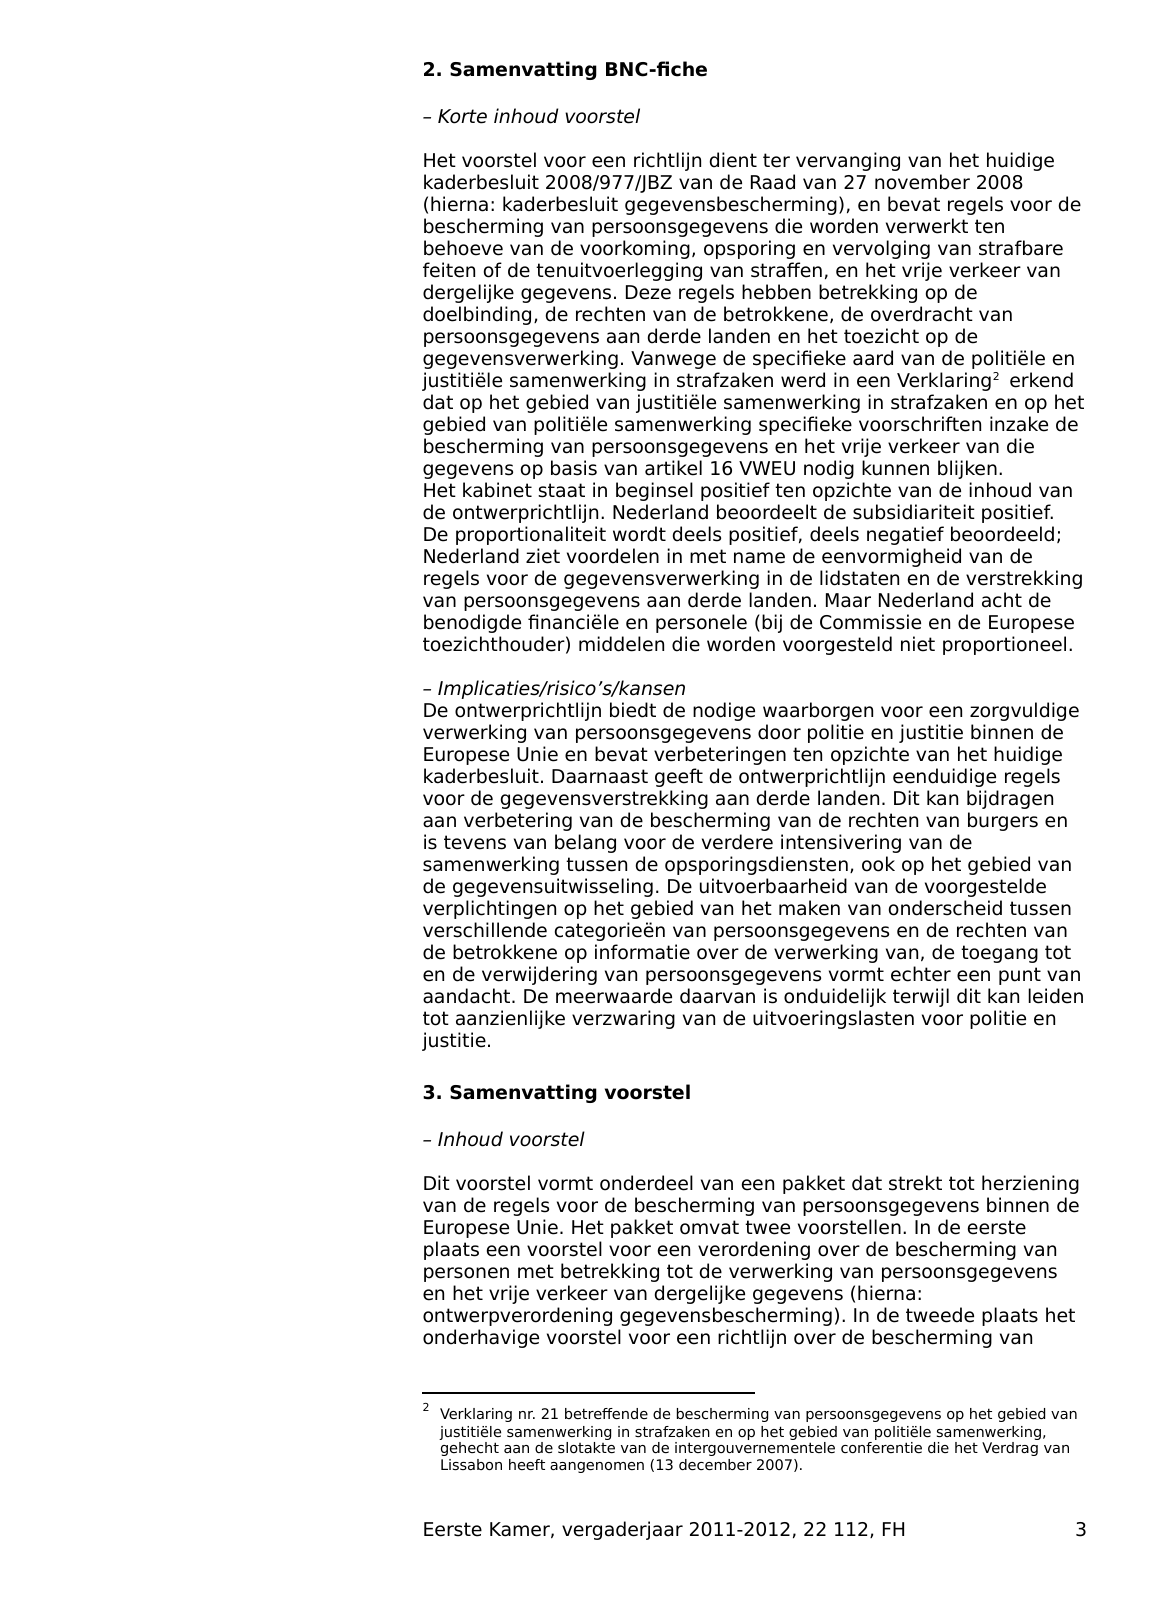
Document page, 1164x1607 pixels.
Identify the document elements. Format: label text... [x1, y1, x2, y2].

text Het voorstel voor een richtlijn dient ter vervanging van het huidige kaderbesluit 2008/977/JBZ van de Raad van 27 november 2008 (hierna: kaderbesluit gegevensbescherming), en bevat regels voor de bescherming van persoonsgegevens die worden verwerkt ten behoeve van de voorkoming, opsporing en vervolging van strafbare feiten of de tenuitvoerlegging van straffen, en het vrije verkeer van dergelijke gegevens. Deze regels hebben betrekking op de doelbinding, de rechten van de betrokkene, de overdracht van persoonsgegevens aan derde landen en het toezicht op de gegevensverwerking. Vanwege de specifieke aard van de politiële en justitiële samenwerking in strafzaken werd in een Verklaring erkend dat op het gebied van justitiële samenwerking in strafzaken en op het gebied van politiële samenwerking specifieke voorschriften inzake de bescherming van persoonsgegevens en het vrije verkeer van die gegevens op basis van artikel 16 VWEU nodig kunnen blijken. [422, 150, 1087, 480]
text Verklaring nr. 21 betreffende de bescherming van persoonsgegevens op het gebied van justitiële samenwerking in strafzaken en op het gebied van politiële samenwerking, gehecht aan de slotakte van de intergouvernementele conferentie die het Verdrag van Lissabon heeft aangenomen (13 december 2007). [422, 1402, 1087, 1474]
text De ontwerprichtlijn biedt de nodige waarborgen voor een zorgvuldige verwerking van persoonsgegevens door politie en justitie binnen de Europese Unie en bevat verbeteringen ten opzichte van het huidige kaderbesluit. Daarnaast geeft de ontwerprichtlijn eenduidige regels voor de gegevensverstrekking aan derde landen. Dit kan bijdragen aan verbetering van de bescherming van de rechten van burgers en is tevens van belang voor de verdere intensivering van de samenwerking tussen de opsporingsdiensten, ook op het gebied van de gegevensuitwisseling. De uitvoerbaarheid van de voorgestelde verplichtingen op het gebied van het maken van onderscheid tussen verschillende categorieën van persoonsgegevens en de rechten van de betrokkene op informatie over de verwerking van, de toegang tot en de verwijdering van persoonsgegevens vormt echter een punt van aandacht. De meerwaarde daarvan is onduidelijk terwijl dit kan leiden tot aanzienlijke verzwaring van de uitvoeringslasten voor politie en justitie. [422, 700, 1087, 1052]
subtitle – Inhoud voorstel [422, 1128, 1087, 1151]
subtitle 3. Samenvatting voorstel [422, 1082, 1087, 1103]
text Dit voorstel vormt onderdeel van een pakket dat strekt tot herziening van de regels voor de bescherming van persoonsgegevens binnen de Europese Unie. Het pakket omvat twee voorstellen. In de eerste plaats een voorstel voor een verordening over de bescherming van personen met betrekking tot de verwerking van persoonsgegevens en het vrije verkeer van dergelijke gegevens (hierna: ontwerpverordening gegevensbescherming). In de tweede plaats het onderhavige voorstel voor een richtlijn over de bescherming van [422, 1173, 1087, 1348]
subtitle – Korte inhoud voorstel [422, 106, 1087, 128]
subtitle – Implicaties/risico’s/kansen [422, 678, 1087, 700]
subtitle 2. Samenvatting BNC-fiche [422, 59, 1087, 81]
text Het kabinet staat in beginsel positief ten opzichte van de inhoud van de ontwerprichtlijn. Nederland beoordeelt de subsidiariteit positief. De proportionaliteit wordt deels positief, deels negatief beoordeeld; Nederland ziet voordelen in met name de eenvormigheid van de regels voor de gegevensverwerking in de lidstaten en de verstrekking van persoonsgegevens aan derde landen. Maar Nederland acht de benodigde financiële en personele (bij de Commissie en de Europese toezichthouder) middelen die worden voorgesteld niet proportioneel. [422, 480, 1087, 656]
